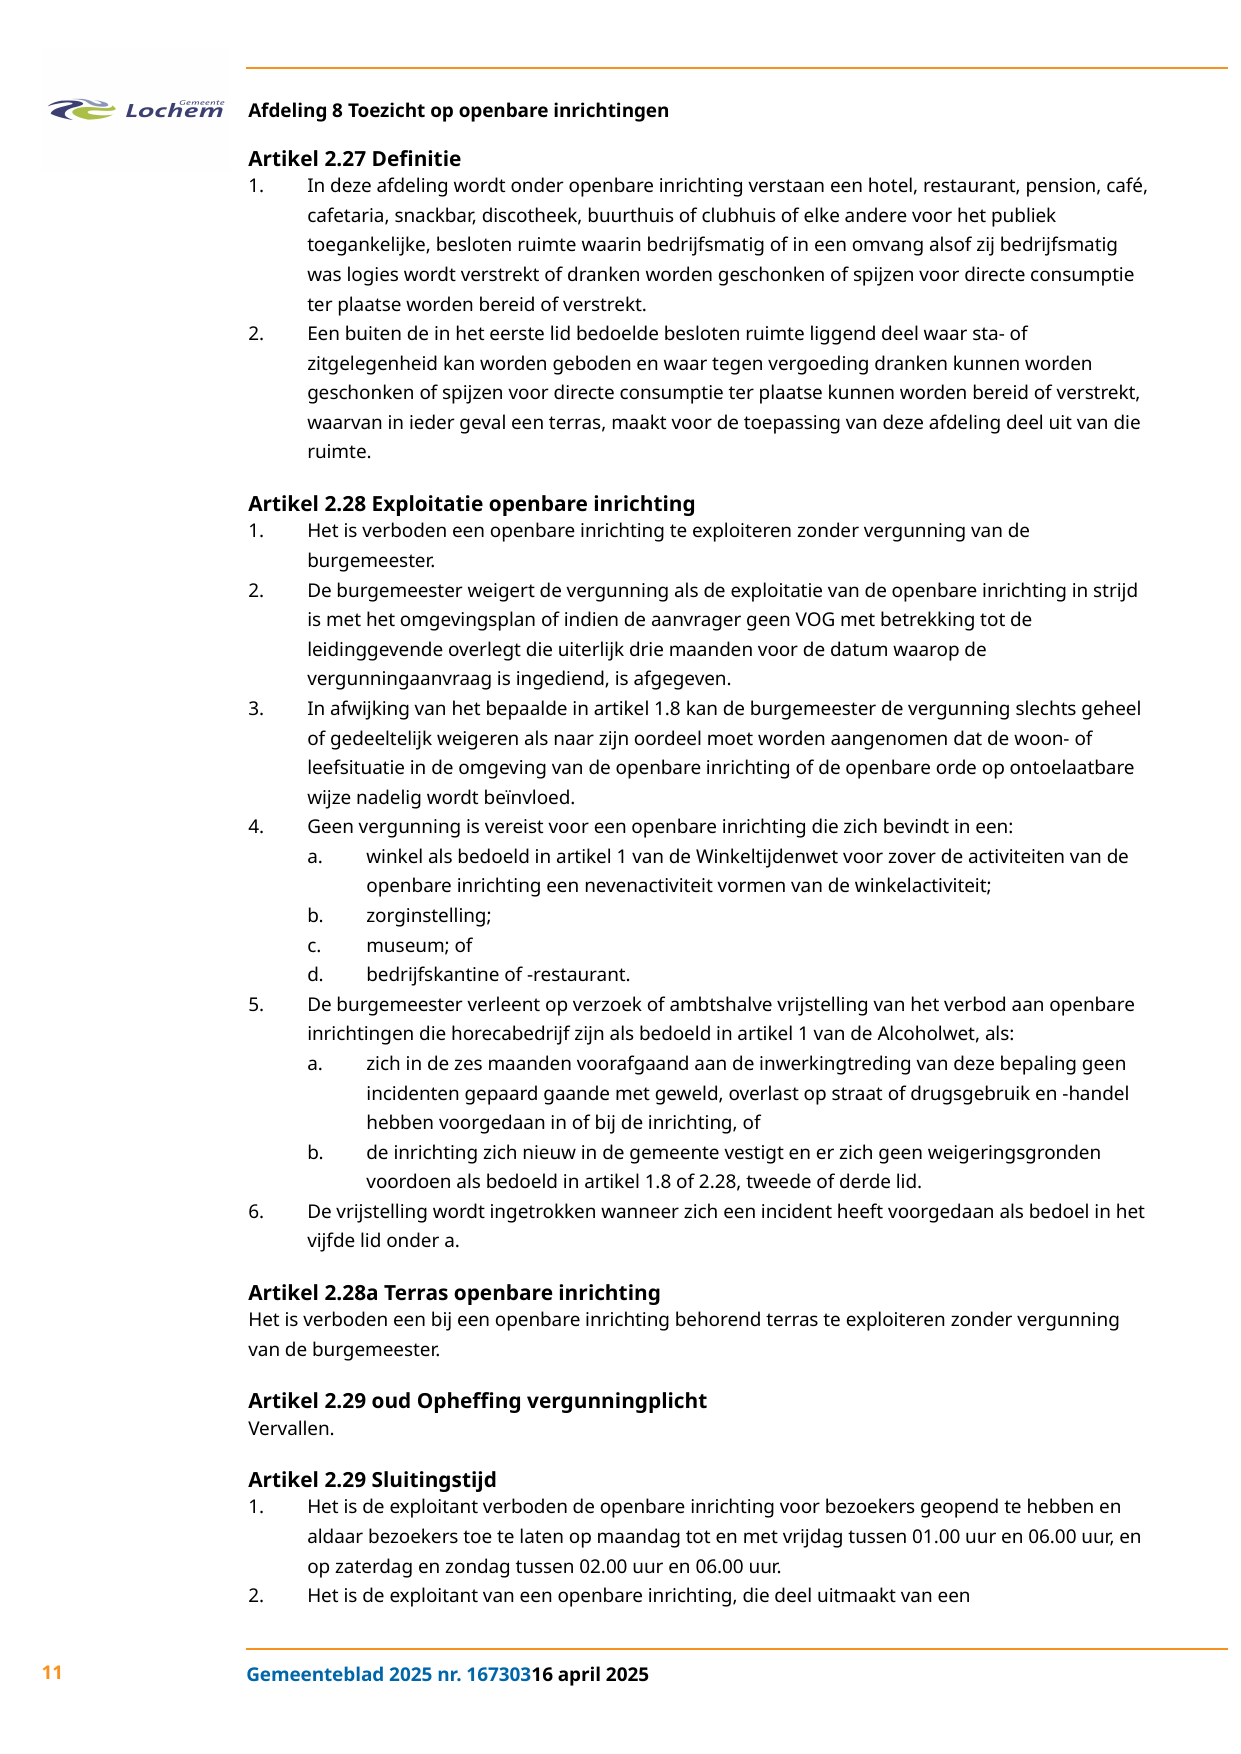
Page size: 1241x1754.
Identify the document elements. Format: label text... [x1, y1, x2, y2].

text Artikel 2.29 Sluitingstijd [248, 1465, 1152, 1494]
list In deze afdeling wordt onder openbare inrichting verstaan een hotel, restaurant, pension, café, cafetaria, snackbar, discotheek, buurthuis of clubhuis of elke andere voor het publiek toegankelijke, besloten ruimte waarin bedrijfsmatig of in een omvang alsof zij bedrijfsmatig was logies wordt verstrekt of dranken worden geschonken of spijzen voor directe consumptie ter plaatse worden bereid of verstrekt. [248, 172, 1152, 317]
text Artikel 2.28a Terras openbare inrichting [248, 1278, 1152, 1306]
list Een buiten de in het eerste lid bedoelde besloten ruimte liggend deel waar sta- of zitgelegenheid kan worden geboden en waar tegen vergoeding dranken kunnen worden geschonken of spijzen voor directe consumptie ter plaatse kunnen worden bereid of verstrekt, waarvan in ieder geval een terras, maakt voor de toepassing van deze afdeling deel uit van die ruimte. [248, 320, 1152, 464]
list winkel als bedoeld in artikel 1 van de Winkeltijdenwet voor zover de activiteiten van de openbare inrichting een nevenactiviteit vormen van de winkelactiviteit; [307, 843, 1152, 898]
text Afdeling 8 Toezicht op openbare inrichtingen [248, 95, 1152, 123]
list Het is verboden een openbare inrichting te exploiteren zonder vergunning van de burgemeester. [248, 518, 1152, 573]
text Artikel 2.29 oud Opheffing vergunningplicht [248, 1386, 1152, 1415]
list museum; of [307, 932, 1152, 957]
list In afwijking van het bepaalde in artikel 1.8 kan de burgemeester de vergunning slechts geheel of gedeeltelijk weigeren als naar zijn oordeel moet worden aangenomen dat de woon- of leefsituatie in de omgeving van de openbare inrichting of de openbare orde op ontoelaatbare wijze nadelig wordt beïnvloed. [248, 695, 1152, 809]
text Vervallen. [248, 1415, 1152, 1441]
list Het is de exploitant van een openbare inrichting, die deel uitmaakt van een [248, 1582, 1152, 1608]
list De burgemeester verleent op verzoek of ambtshalve vrijstelling van het verbod aan openbare inrichtingen die horecabedrijf zijn als bedoeld in artikel 1 van de Alcoholwet, als: [248, 991, 1152, 1046]
list zich in de zes maanden voorafgaand aan de inwerkingtreding van deze bepaling geen incidenten gepaard gaande met geweld, overlast op straat of drugsgebruik en -handel hebben voorgedaan in of bij de inrichting, of [307, 1050, 1152, 1135]
list De burgemeester weigert de vergunning als de exploitatie van de openbare inrichting in strijd is met het omgevingsplan of indien de aanvrager geen VOG met betrekking tot de leidinggevende overlegt die uiterlijk drie maanden voor de datum waarop de vergunningaanvraag is ingediend, is afgegeven. [248, 577, 1152, 691]
picture [41, 47, 231, 172]
list zorginstelling; [307, 902, 1152, 928]
text Artikel 2.27 Definitie [248, 144, 1152, 172]
list Geen vergunning is vereist voor een openbare inrichting die zich bevindt in een: [248, 813, 1152, 839]
list Het is de exploitant verboden de openbare inrichting voor bezoekers geopend te hebben en aldaar bezoekers toe te laten op maandag tot en met vrijdag tussen 01.00 uur en 06.00 uur, en op zaterdag en zondag tussen 02.00 uur en 06.00 uur. [248, 1494, 1152, 1579]
text Het is verboden een bij een openbare inrichting behorend terras te exploiteren zonder vergunning van de burgemeester. [248, 1306, 1152, 1362]
list De vrijstelling wordt ingetrokken wanneer zich een incident heeft voorgedaan als bedoel in het vijfde lid onder a. [248, 1198, 1152, 1253]
text Artikel 2.28 Exploitatie openbare inrichting [248, 489, 1152, 518]
list de inrichting zich nieuw in de gemeente vestigt en er zich geen weigeringsgronden voordoen als bedoeld in artikel 1.8 of 2.28, tweede of derde lid. [307, 1139, 1152, 1194]
list bedrijfskantine of -restaurant. [307, 961, 1152, 987]
